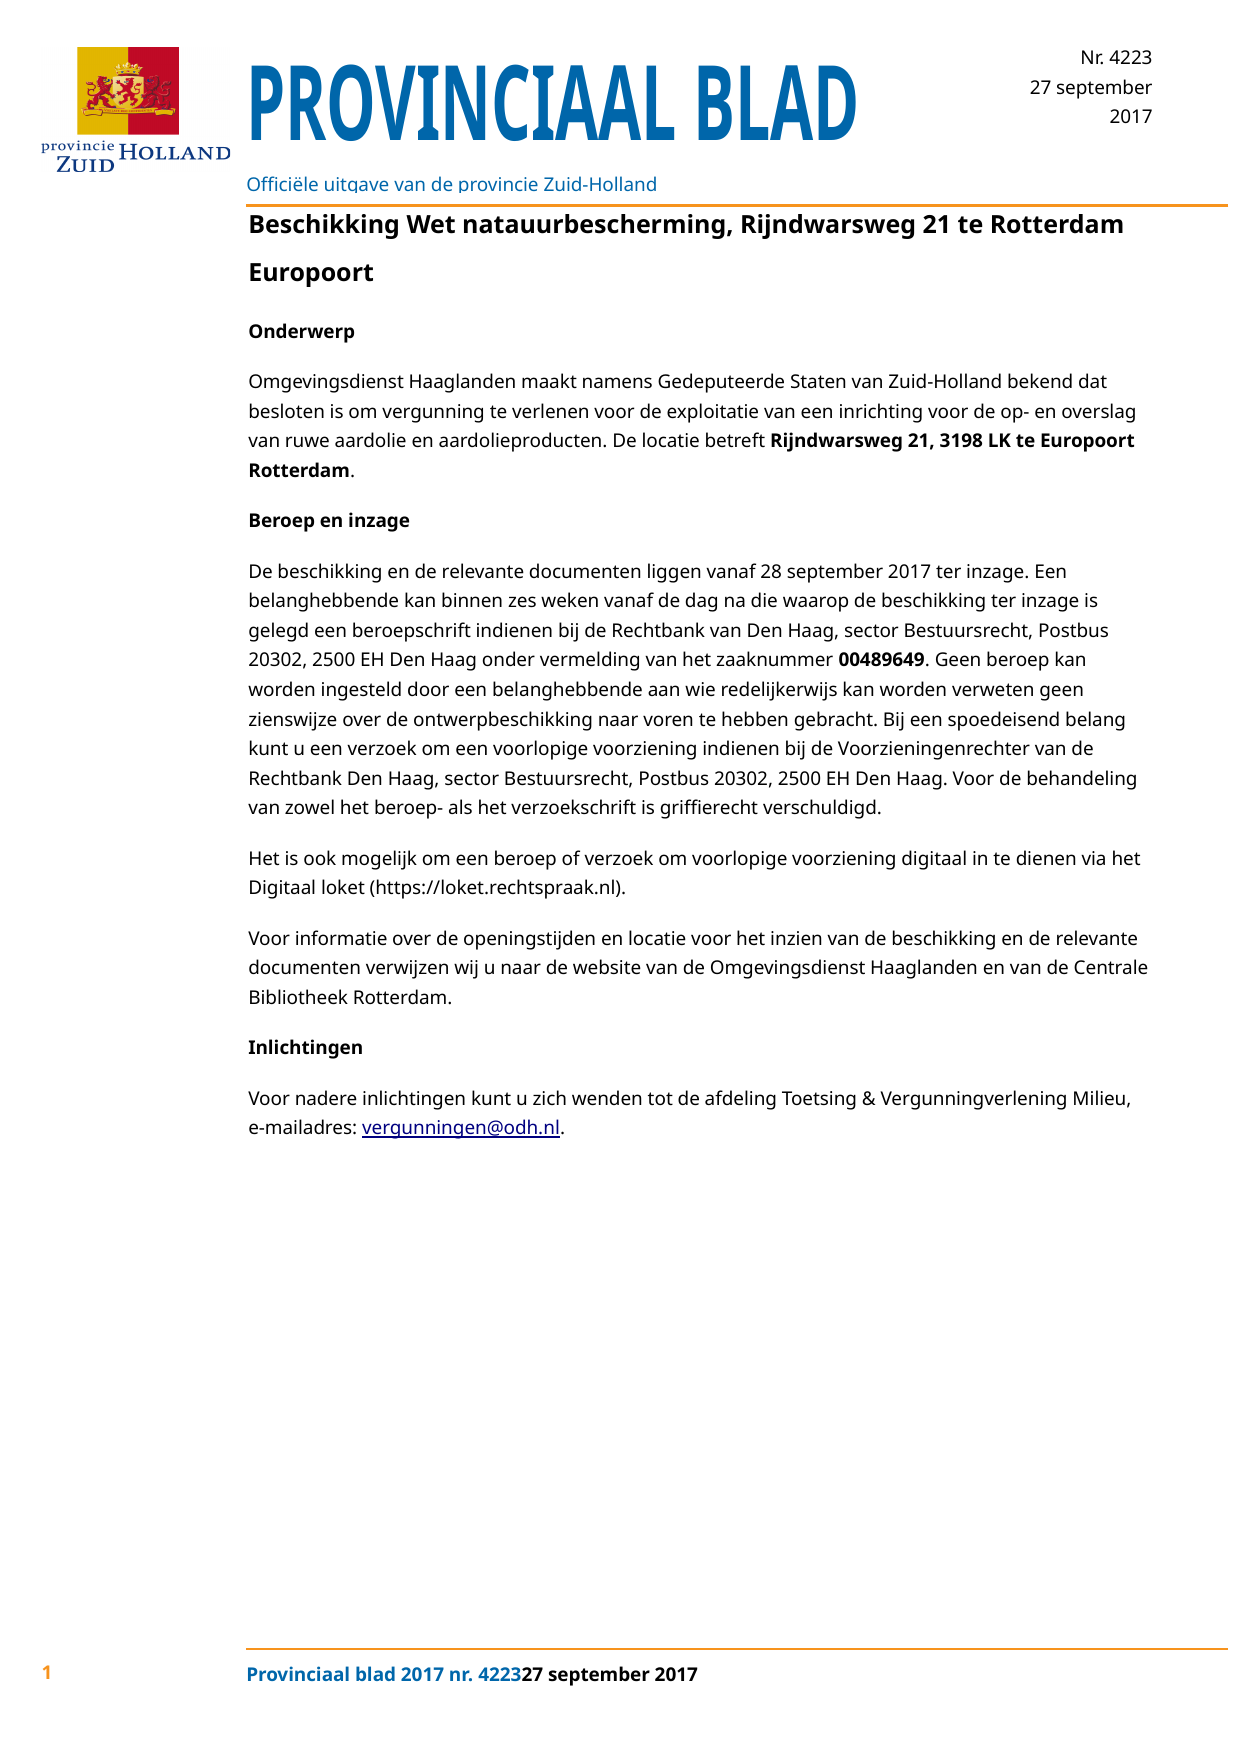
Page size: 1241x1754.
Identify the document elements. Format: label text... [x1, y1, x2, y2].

text Beschikking Wet natauurbescherming, Rijndwarsweg 21 te Rotterdam Europoort [248, 207, 1152, 288]
text De beschikking en de relevante documenten liggen vanaf 28 september 2017 ter inzage. Een belanghebbende kan binnen zes weken vanaf de dag na die waarop de beschikking ter inzage is gelegd een beroepschrift indienen bij de Rechtbank van Den Haag, sector Bestuursrecht, Postbus 20302, 2500 EH Den Haag onder vermelding van het zaaknummer 00489649. Geen beroep kan worden ingesteld door een belanghebbende aan wie redelijkerwijs kan worden verweten geen zienswijze over de ontwerpbeschikking naar voren te hebben gebracht. Bij een spoedeisend belang kunt u een verzoek om een voorlopige voorziening indienen bij de Voorzieningenrechter van de Rechtbank Den Haag, sector Bestuursrecht, Postbus 20302, 2500 EH Den Haag. Voor de behandeling van zowel het beroep- als het verzoekschrift is griffierecht verschuldigd. [248, 558, 1152, 820]
text Onderwerp [248, 318, 1152, 344]
text Omgevingsdienst Haaglanden maakt namens Gedeputeerde Staten van Zuid-Holland bekend dat besloten is om vergunning te verlenen voor de exploitatie van een inrichting voor de op- en overslag van ruwe aardolie en aardolieproducten. De locatie betreft Rijndwarsweg 21, 3198 LK te Europoort Rotterdam. [248, 368, 1152, 483]
text Inlichtingen [248, 1034, 1152, 1060]
picture [41, 47, 231, 172]
text Voor nadere inlichtingen kunt u zich wenden tot de afdeling Toetsing & Vergunningverlening Milieu, e-mailadres: vergunningen@odh.nl. [248, 1085, 1152, 1140]
text Het is ook mogelijk om een beroep of verzoek om voorlopige voorziening digitaal in te dienen via het Digitaal loket (https://loket.rechtspraak.nl). [248, 845, 1152, 900]
text Voor informatie over de openingstijden en locatie voor het inzien van de beschikking en de relevante documenten verwijzen wij u naar de website van de Omgevingsdienst Haaglanden en van de Centrale Bibliotheek Rotterdam. [248, 925, 1152, 1010]
text Beroep en inzage [248, 507, 1152, 533]
